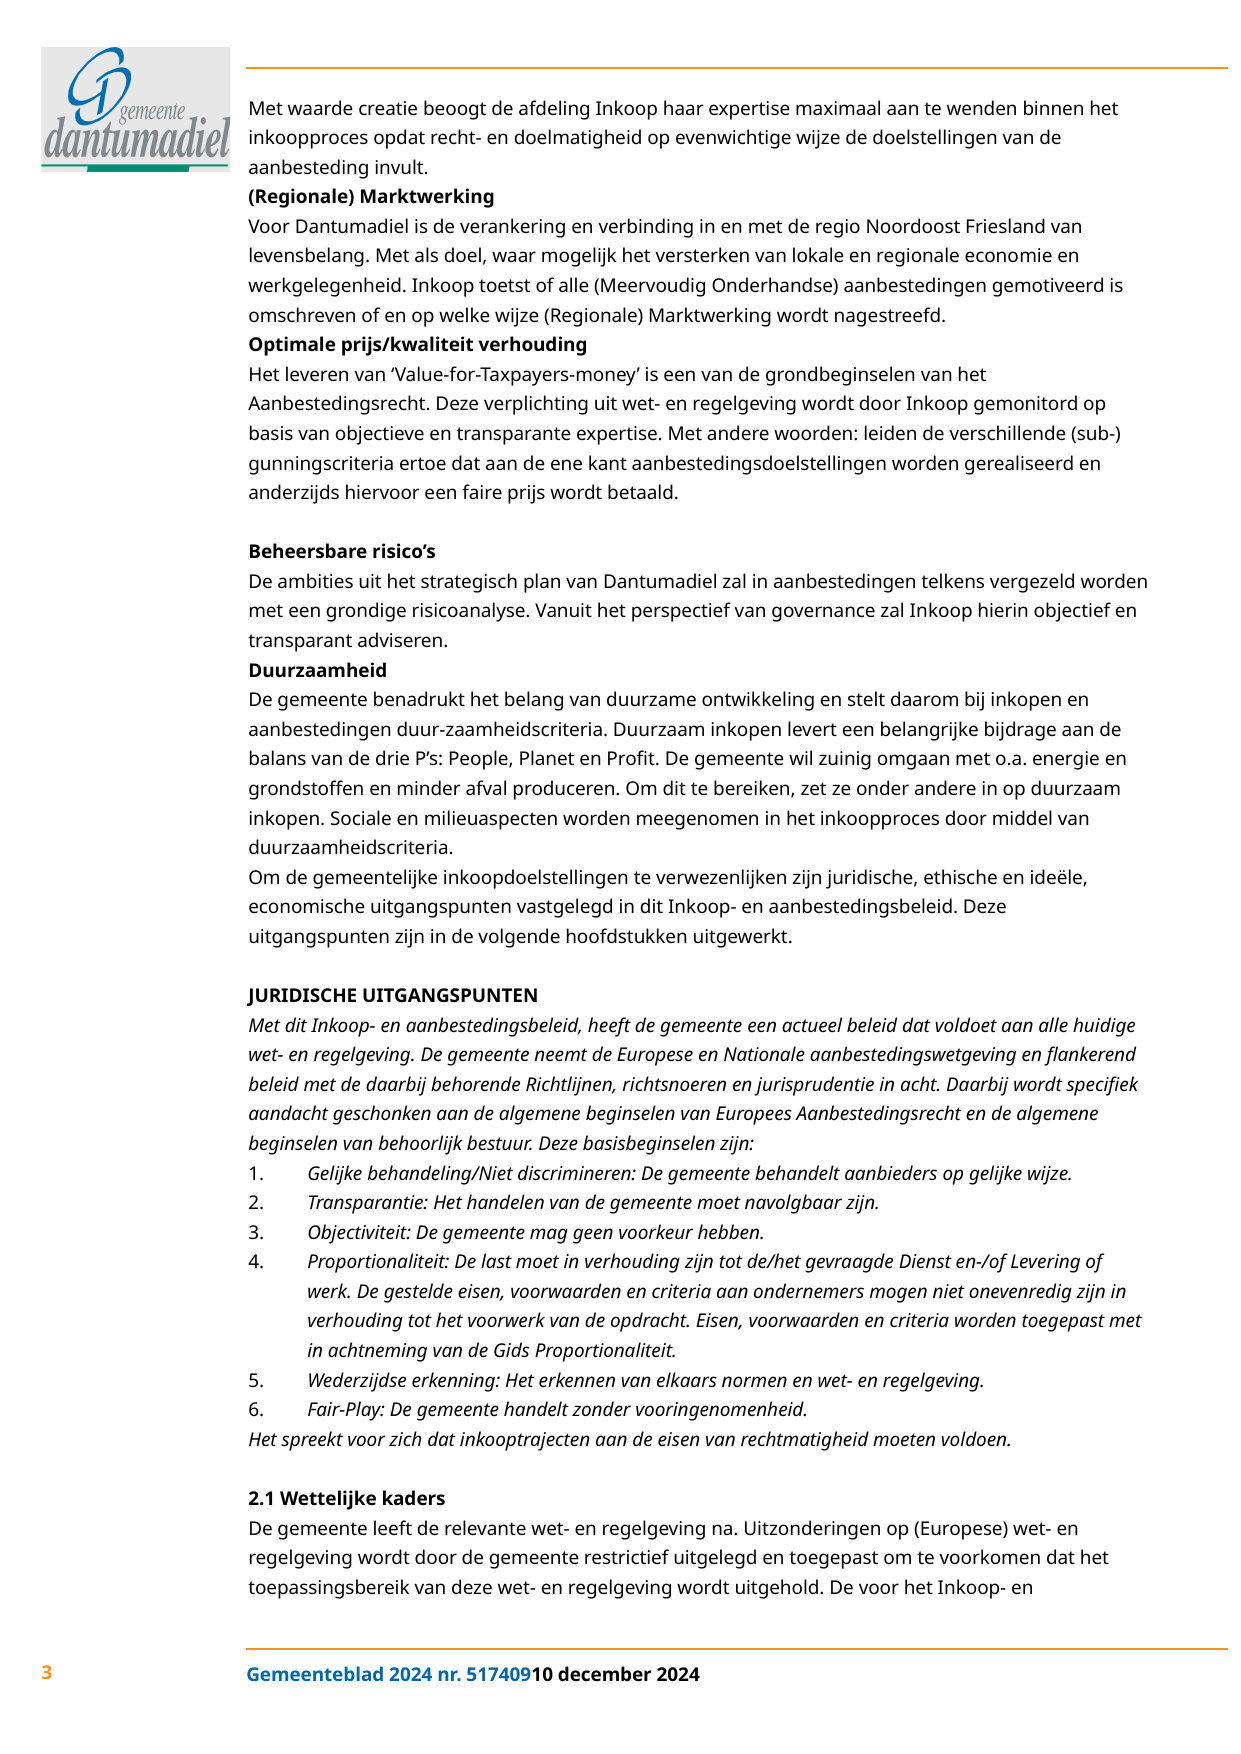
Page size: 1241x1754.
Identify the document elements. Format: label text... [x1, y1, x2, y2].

list Proportionaliteit: De last moet in verhouding zijn tot de/het gevraagde Dienst en-/of Levering of werk. De gestelde eisen, voor­waarden en criteria aan ondernemers mogen niet onevenredig zijn in verhouding tot het voorwerk van de opdracht. Eisen, voorwaarden en criteria worden toegepast met in achtneming van de Gids Proportionaliteit. [248, 1248, 1152, 1363]
text De gemeente leeft de relevante wet- en regelgeving na. Uit­zonderingen op (Europese) wet- en regelgeving wordt door de gemeente restrictief uitgelegd en toegepast om te voorkomen dat het toepassingsbereik van deze wet- en regelgeving wordt uitgehold. De voor het Inkoop- en [248, 1515, 1152, 1600]
picture [41, 47, 231, 172]
text Het spreekt voor zich dat inkooptrajecten aan de eisen van rechtmatigheid moeten voldoen. [248, 1426, 1152, 1452]
text JURIDISCHE UITGANGSPUNTEN [248, 982, 1152, 1008]
text Het leveren van ‘Value-for-Taxpayers-money’ is een van de grondbeginselen van het Aanbestedingsrecht. Deze verplich­ting uit wet- en regelgeving wordt door Inkoop gemonitord op basis van objectieve en transparante expertise. Met andere woorden: leiden de verschillende (sub-) gunningscriteria er­toe dat aan de ene kant aanbestedingsdoelstellingen worden gerealiseerd en anderzijds hiervoor een faire prijs wordt be­taald. [248, 361, 1152, 505]
list Transparantie: Het handelen van de gemeente moet navolgbaar zijn. [248, 1189, 1152, 1215]
text Duurzaamheid [248, 657, 1152, 683]
list Gelijke behandeling/Niet discrimineren: De gemeente behandelt aanbieders op gelijke wijze. [248, 1160, 1152, 1186]
text Om de gemeentelijke inkoopdoelstellingen te verwezenlijken zijn juridische, ethische en ideële, economische uitgangspun­ten vastgelegd in dit Inkoop- en aanbestedingsbeleid. Deze uitgangspunten zijn in de volgende hoofdstukken uitgewerkt. [248, 864, 1152, 949]
text Beheersbare risico’s [248, 538, 1152, 564]
text (Regionale) Marktwerking [248, 183, 1152, 209]
text Voor Dantumadiel is de verankering en verbinding in en met de regio Noordoost Friesland van levensbelang. Met als doel, waar mogelijk het versterken van lokale en regionale econo­mie en werkgelegenheid. Inkoop toetst of alle (Meervoudig Onderhandse) aanbestedingen gemotiveerd is omschreven of en op welke wijze (Regionale) Marktwerking wordt nage­streefd. [248, 213, 1152, 328]
list Wederzijdse erkenning: Het erkennen van elkaars normen en wet- en regelgeving. [248, 1367, 1152, 1393]
text De ambities uit het strategisch plan van Dantumadiel zal in aanbestedingen telkens vergezeld worden met een grondige risicoanalyse. Vanuit het perspectief van governance zal In­koop hierin objectief en transparant adviseren. [248, 568, 1152, 653]
text De gemeente benadrukt het belang van duurzame ontwik­keling en stelt daarom bij inkopen en aanbestedingen duur-zaamheidscriteria. Duurzaam inkopen levert een belangrijke bijdrage aan de balans van de drie P’s: People, Planet en Profit. De gemeente wil zuinig omgaan met o.a. energie en grondstoffen en minder afval produceren. Om dit te bereiken, zet ze onder andere in op duurzaam inkopen. Sociale en mi­lieuaspecten worden meegenomen in het inkoopproces door middel van duurzaamheidscriteria. [248, 686, 1152, 860]
list Fair-Play: De gemeente handelt zonder vooringenomenheid. [248, 1396, 1152, 1422]
list Objectiviteit: De gemeente mag geen voorkeur hebben. [248, 1219, 1152, 1245]
text Met waarde creatie beoogt de afdeling Inkoop haar experti­se maximaal aan te wenden binnen het inkoopproces opdat recht- en doelmatigheid op evenwichtige wijze de doelstellin­gen van de aanbesteding invult. [248, 95, 1152, 180]
text Optimale prijs/kwaliteit verhouding [248, 331, 1152, 357]
text 2.1 Wettelijke kaders [248, 1485, 1152, 1511]
text Met dit Inkoop- en aanbestedingsbeleid, heeft de gemeente een actueel beleid dat voldoet aan alle huidige wet- en regelgeving. De gemeente neemt de Europese en Nationale aanbestedingswetgeving en flankerend beleid met de daarbij behorende Richtlijnen, richtsnoeren en jurisprudentie in acht. Daarbij wordt specifiek aandacht geschonken aan de algemene beginselen van Europees Aanbestedingsrecht en de algemene beginselen van behoorlijk bestuur. Deze basisbeginselen zijn: [248, 1012, 1152, 1156]
